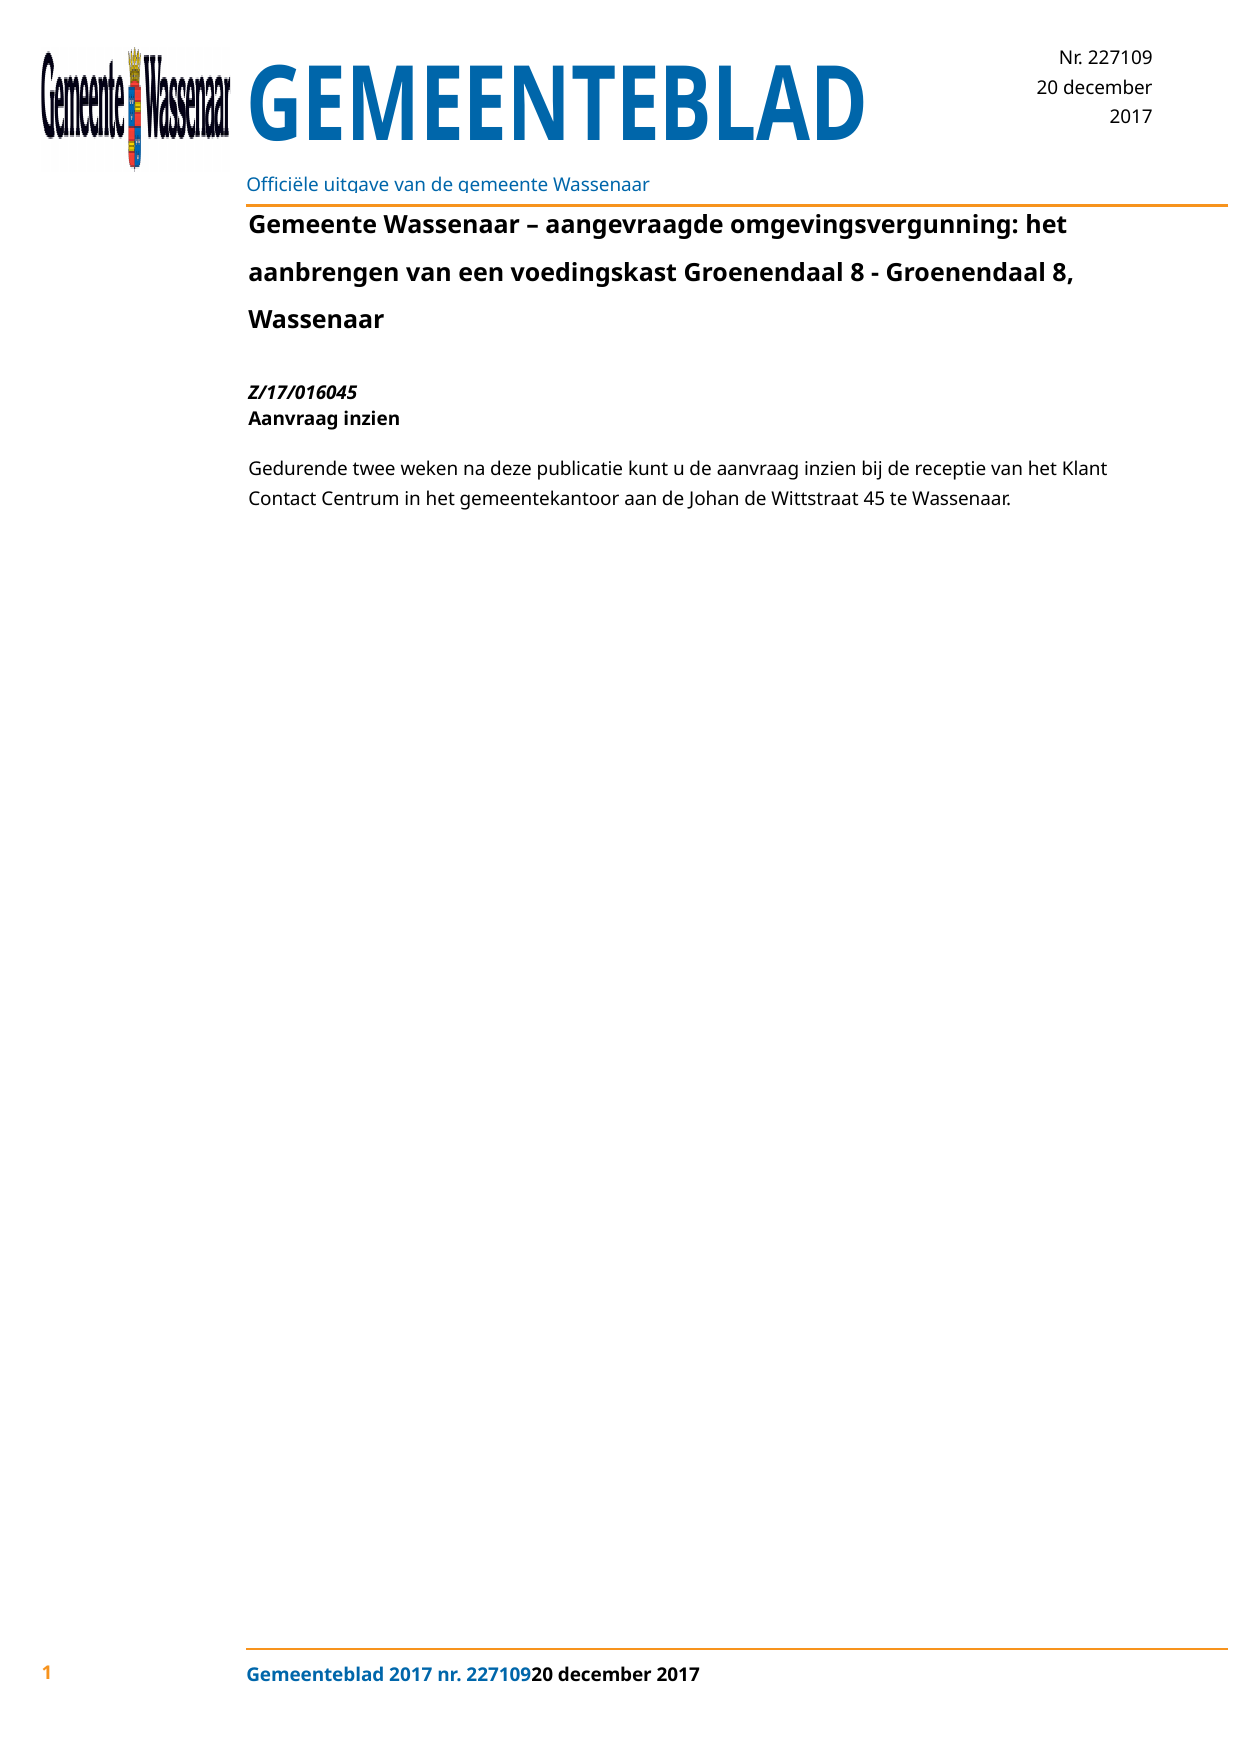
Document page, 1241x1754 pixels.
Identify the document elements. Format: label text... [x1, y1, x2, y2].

text Gedurende twee weken na deze publicatie kunt u de aanvraag inzien bij de receptie van het Klant Contact Centrum in het gemeentekantoor aan de Johan de Wittstraat 45 te Wassenaar. [248, 455, 1152, 511]
picture [41, 47, 231, 172]
text Gemeente Wassenaar – aangevraagde omgevingsvergunning: het aanbrengen van een voedingskast Groenendaal 8 - Groenendaal 8, Wassenaar [248, 207, 1152, 336]
text Z/17/016045 [248, 379, 1152, 405]
text Aanvraag inzien [248, 405, 1152, 431]
